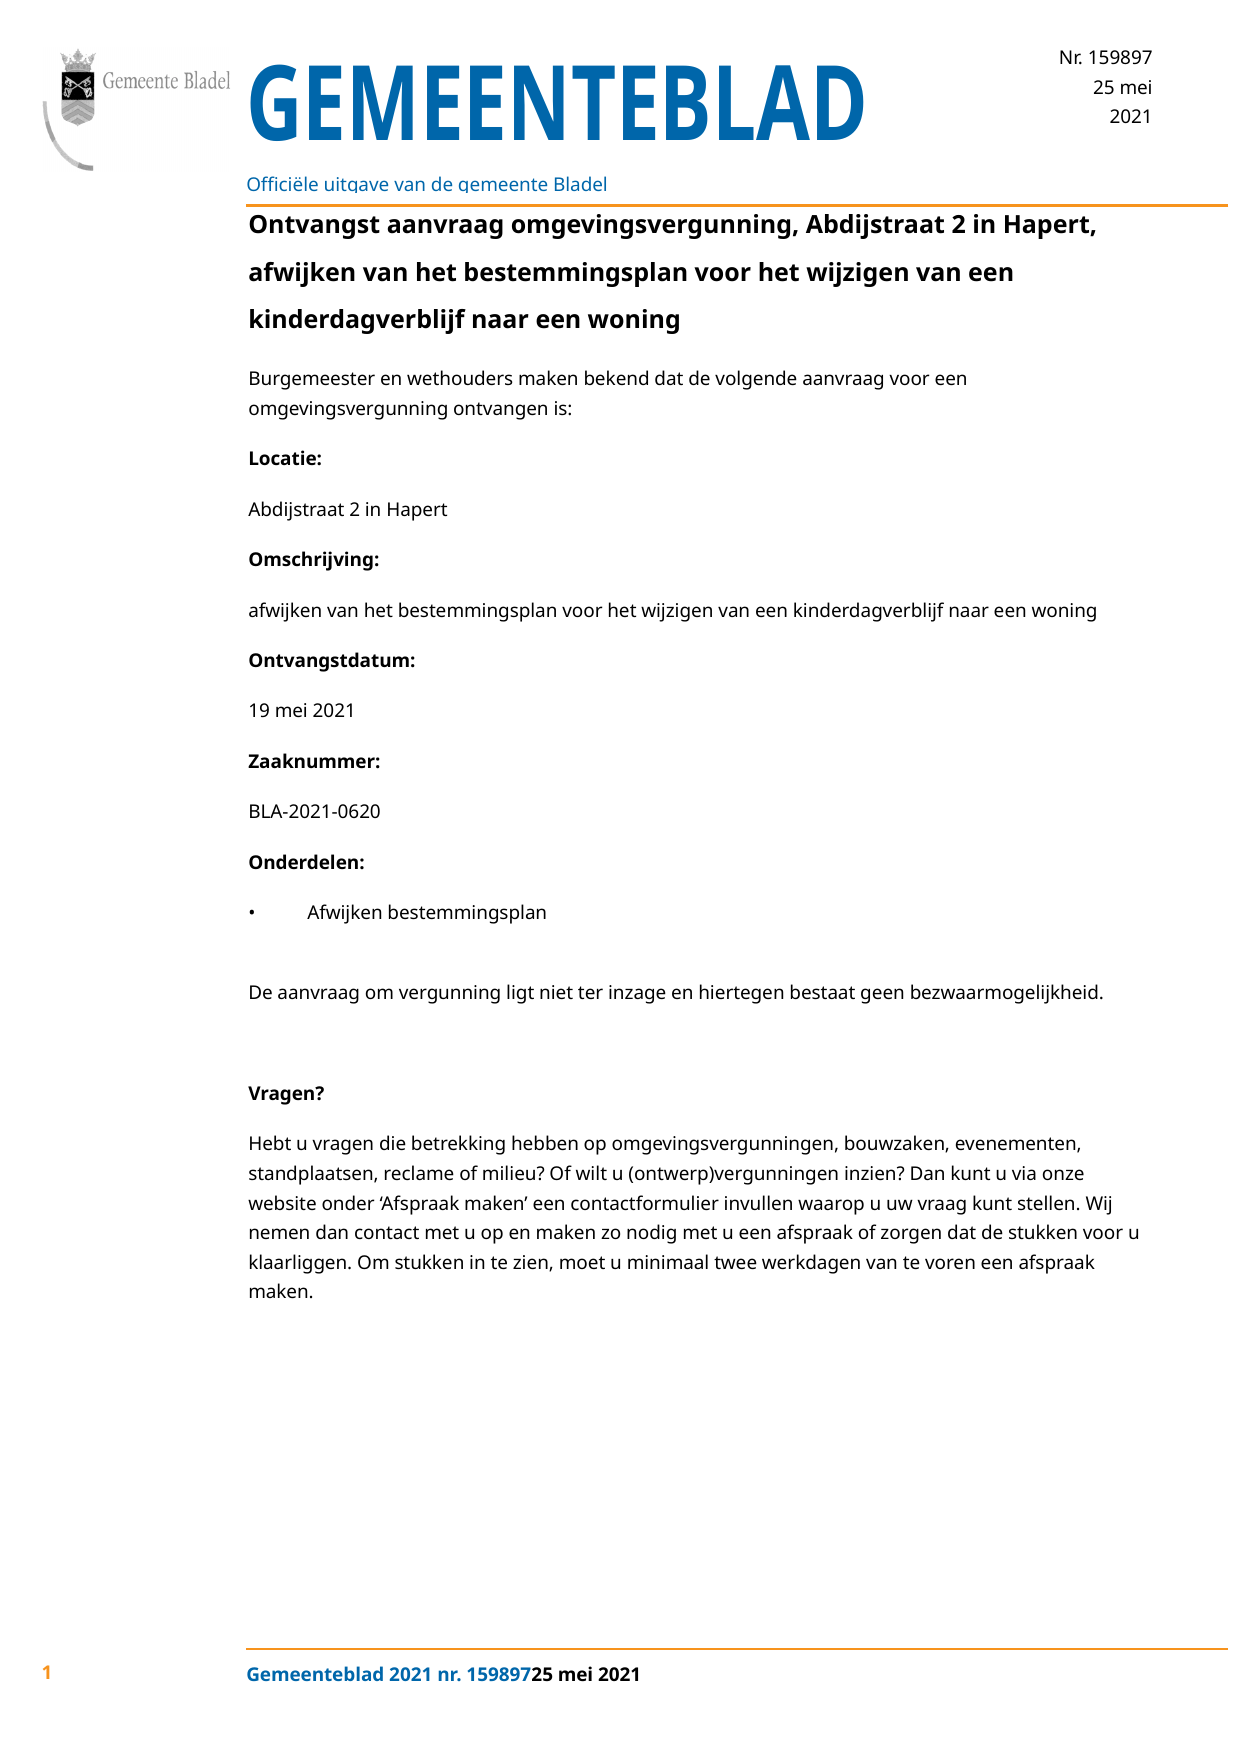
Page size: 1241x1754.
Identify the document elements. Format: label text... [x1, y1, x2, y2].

text Onderdelen: [248, 849, 1152, 874]
picture [41, 47, 231, 172]
text Burgemeester en wethouders maken bekend dat de volgende aanvraag voor een omgevingsvergunning ontvangen is: [248, 366, 1152, 421]
text Ontvangstdatum: [248, 647, 1152, 673]
text De aanvraag om vergunning ligt niet ter inzage en hiertegen bestaat geen bezwaarmogelijkheid. [248, 979, 1152, 1005]
list Afwijken bestemmingsplan [248, 899, 1152, 925]
text Locatie: [248, 446, 1152, 471]
text Abdijstraat 2 in Hapert [248, 496, 1152, 522]
text Zaaknummer: [248, 748, 1152, 774]
text afwijken van het bestemmingsplan voor het wijzigen van een kinderdagverblijf naar een woning [248, 597, 1152, 622]
text Vragen? [248, 1080, 1152, 1106]
text BLA-2021-0620 [248, 798, 1152, 824]
text Hebt u vragen die betrekking hebben op omgevingsvergunningen, bouwzaken, evenementen, standplaatsen, reclame of milieu? Of wilt u (ontwerp)vergunningen inzien? Dan kunt u via onze website onder ‘Afspraak maken’ een contactformulier invullen waarop u uw vraag kunt stellen. Wij nemen dan contact met u op en maken zo nodig met u een afspraak of zorgen dat de stukken voor u klaarliggen. Om stukken in te zien, moet u minimaal twee werkdagen van te voren een afspraak maken. [248, 1131, 1152, 1304]
text 19 mei 2021 [248, 698, 1152, 723]
text Ontvangst aanvraag omgevingsvergunning, Abdijstraat 2 in Hapert, afwijken van het bestemmingsplan voor het wijzigen van een kinderdagverblijf naar een woning [248, 207, 1152, 336]
text Omschrijving: [248, 546, 1152, 572]
